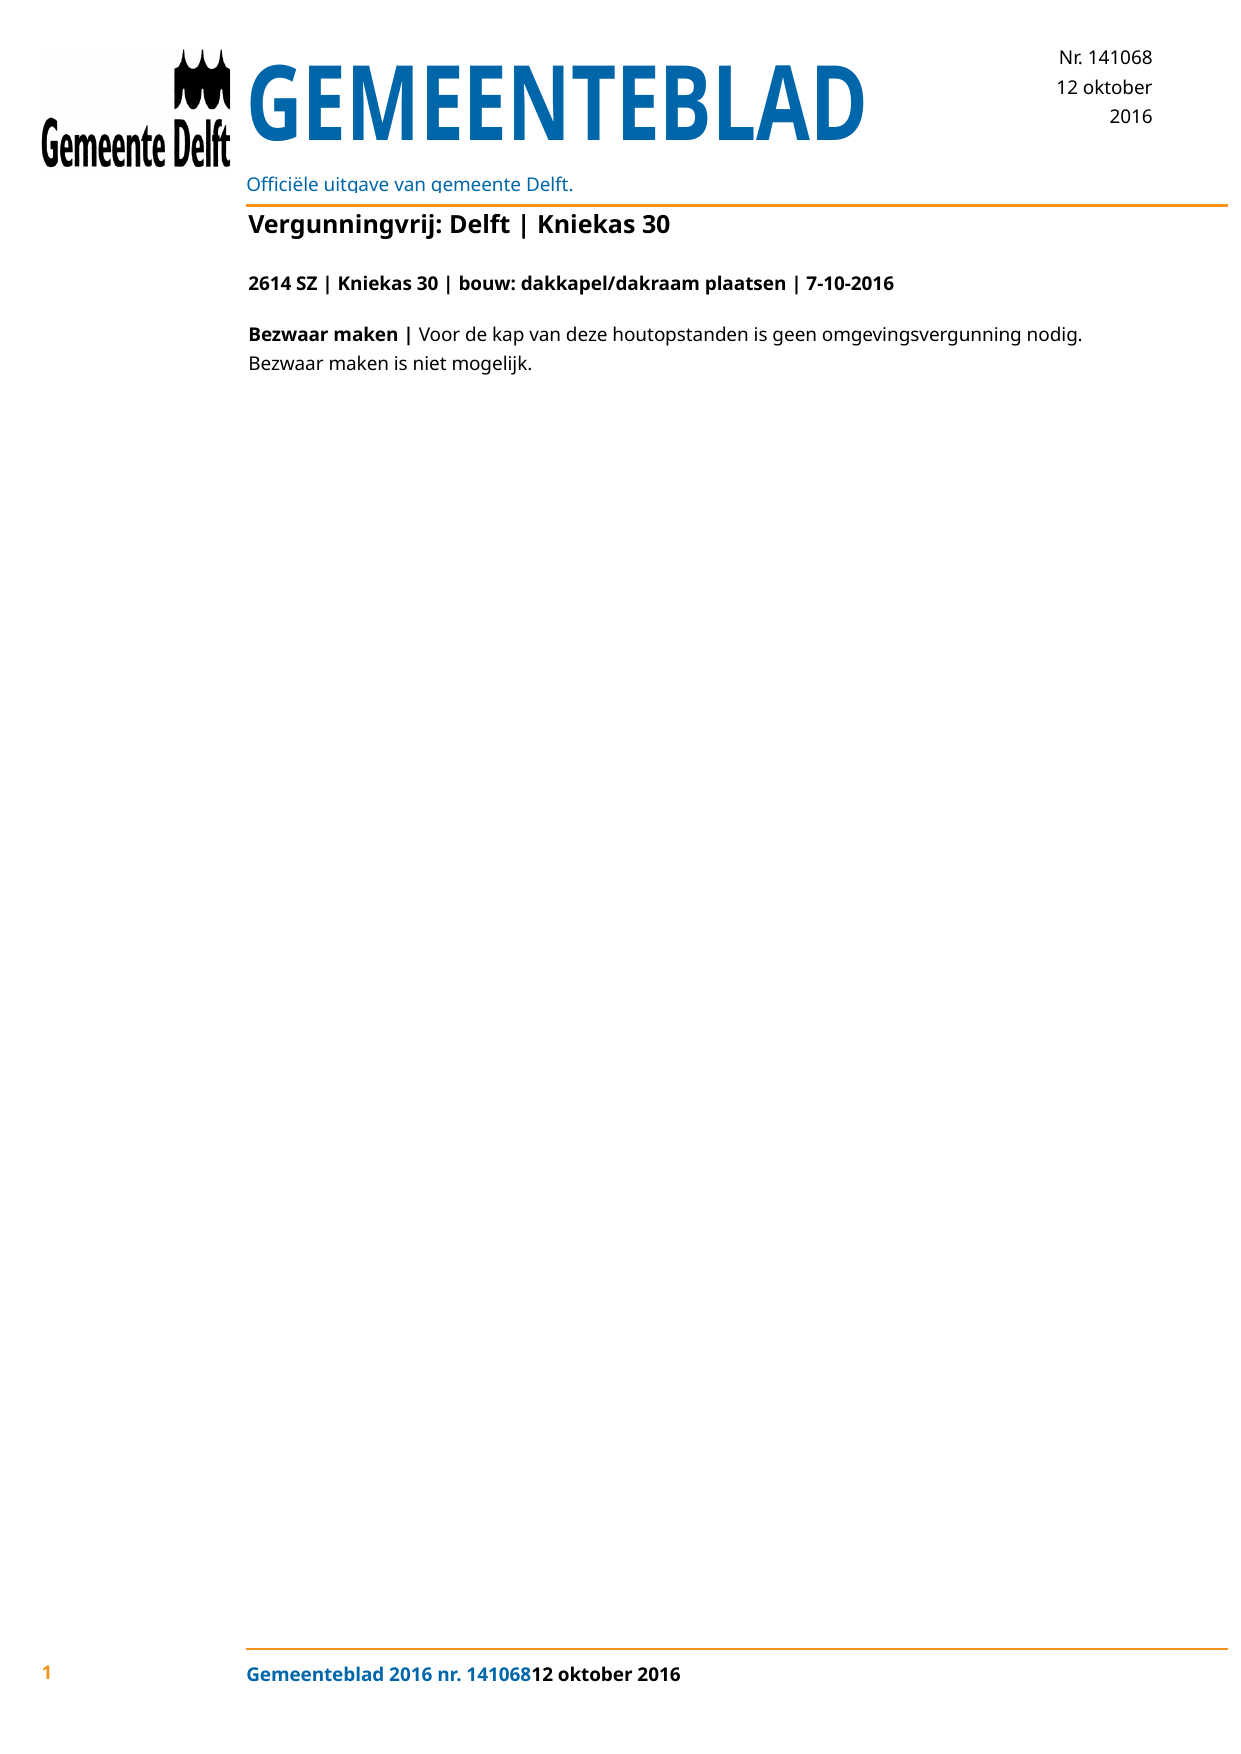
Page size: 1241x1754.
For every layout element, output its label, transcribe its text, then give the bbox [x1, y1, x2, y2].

text Bezwaar maken | Voor de kap van deze houtopstanden is geen omgevingsvergunning nodig. Bezwaar maken is niet mogelijk. [248, 321, 1152, 376]
text 2614 SZ | Kniekas 30 | bouw: dakkapel/dakraam plaatsen | 7-10-2016 [248, 270, 1152, 296]
picture [41, 47, 231, 172]
text Vergunningvrij: Delft | Kniekas 30 [248, 207, 1152, 241]
